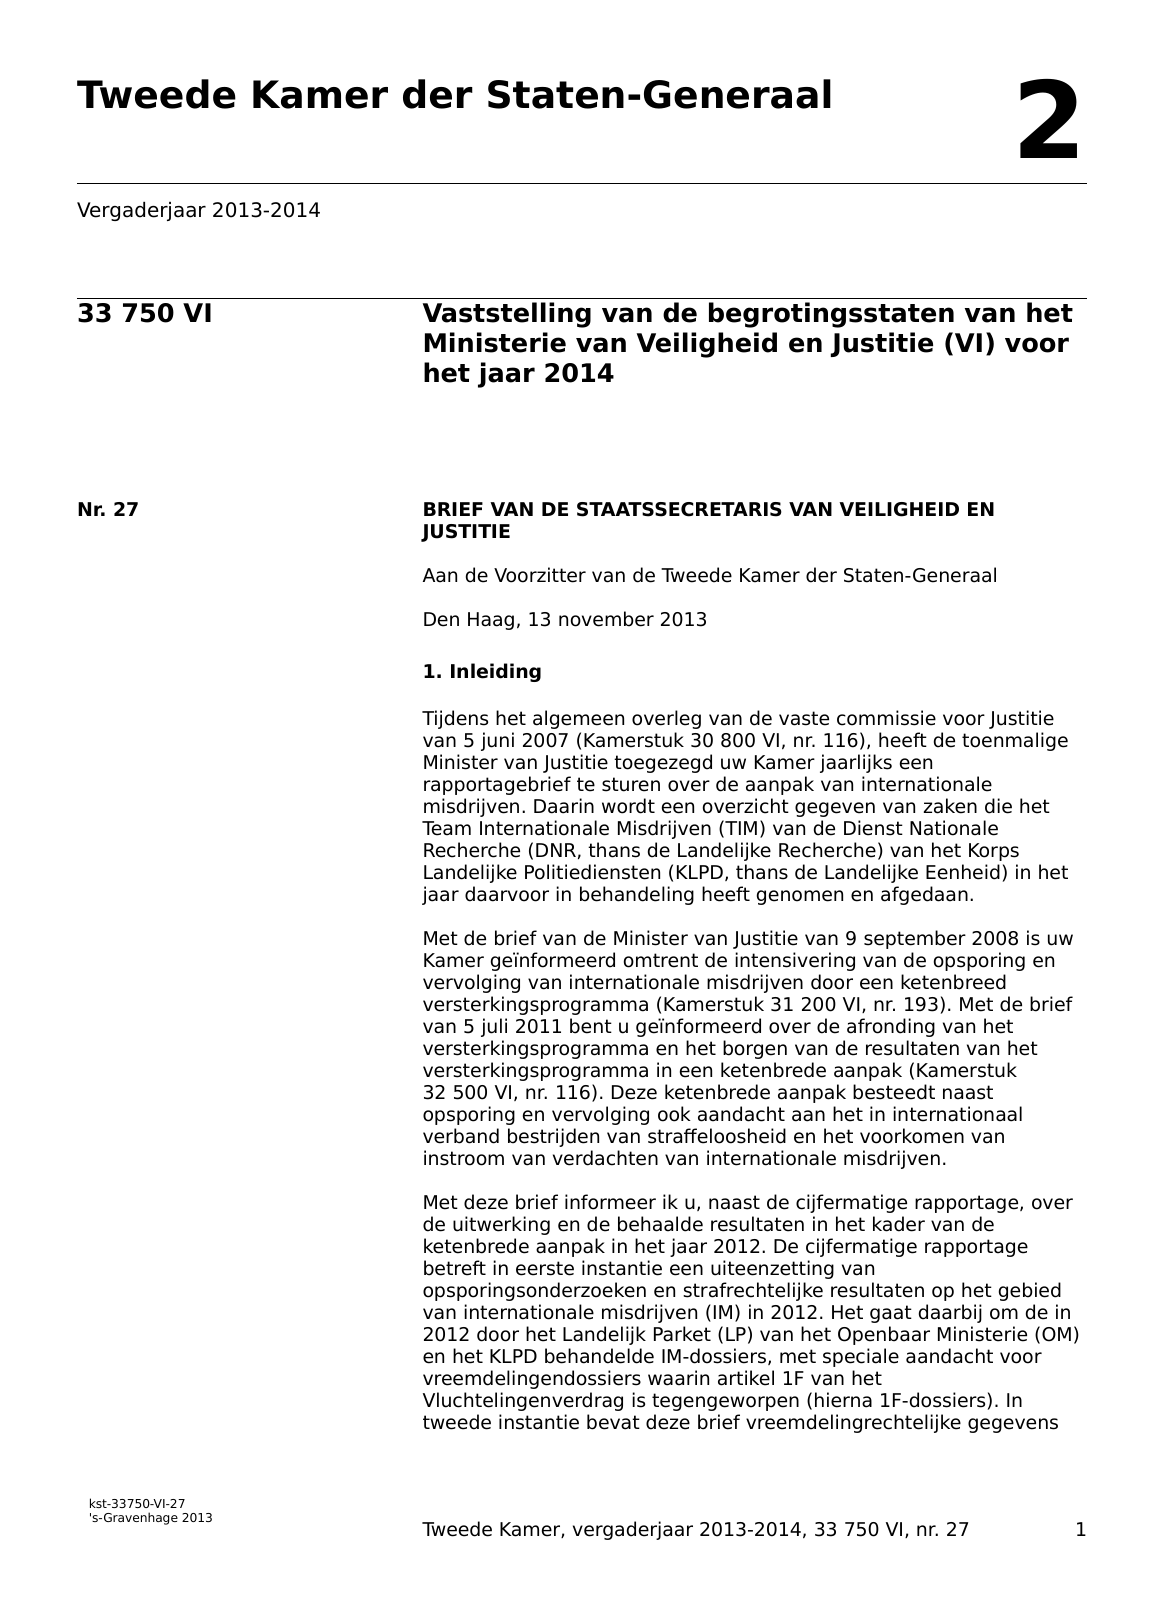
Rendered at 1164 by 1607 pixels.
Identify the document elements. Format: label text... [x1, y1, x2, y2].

subtitle Nr. 27 BRIEF VAN DE STAATSSECRETARIS VAN VEILIGHEID EN JUSTITIE [77, 499, 1087, 543]
subtitle 1. Inleiding [422, 661, 1087, 683]
table_cell Vergaderjaar 2013-2014 [77, 184, 1087, 298]
text kst-33750-VI-27 [88, 1497, 323, 1511]
subtitle 33 750 VI Vaststelling van de begrotingsstaten van het Ministerie van Veiligheid en Justitie (VI) voor het jaar 2014 [77, 299, 1087, 388]
text Aan de Voorzitter van de Tweede Kamer der Staten-Generaal [422, 565, 1087, 587]
table_header 2 [886, 59, 1087, 183]
text Tijdens het algemeen overleg van de vaste commissie voor Justitie van 5 juni 2007 (Kamerstuk 30 800 VI, nr. 116), heeft de toenmalige Minister van Justitie toegezegd uw Kamer jaarlijks een rapportagebrief te sturen over de aanpak van internationale misdrijven. Daarin wordt een overzicht gegeven van zaken die het Team Internationale Misdrijven (TIM) van de Dienst Nationale Recherche (DNR, thans de Landelijke Recherche) van het Korps Landelijke Politiediensten (KLPD, thans de Landelijke Eenheid) in het jaar daarvoor in behandeling heeft genomen en afgedaan. [422, 708, 1087, 906]
text 's-Gravenhage 2013 [88, 1511, 323, 1525]
text Den Haag, 13 november 2013 [422, 609, 1087, 631]
text Met deze brief informeer ik u, naast de cijfermatige rapportage, over de uitwerking en de behaalde resultaten in het kader van de ketenbrede aanpak in het jaar 2012. De cijfermatige rapportage betreft in eerste instantie een uiteenzetting van opsporingsonderzoeken en strafrechtelijke resultaten op het gebied van internationale misdrijven (IM) in 2012. Het gaat daarbij om de in 2012 door het Landelijk Parket (LP) van het Openbaar Ministerie (OM) en het KLPD behandelde IM-dossiers, met speciale aandacht voor vreemdelingendossiers waarin artikel 1F van het Vluchtelingenverdrag is tegengeworpen (hierna 1F-dossiers). In tweede instantie bevat deze brief vreemdelingrechtelijke gegevens [422, 1192, 1087, 1434]
table_header Tweede Kamer der Staten-Generaal [77, 59, 886, 183]
text Met de brief van de Minister van Justitie van 9 september 2008 is uw Kamer geïnformeerd omtrent de intensivering van de opsporing en vervolging van internationale misdrijven door een ketenbreed versterkingsprogramma (Kamerstuk 31 200 VI, nr. 193). Met de brief van 5 juli 2011 bent u geïnformeerd over de afronding van het versterkingsprogramma en het borgen van de resultaten van het versterkingsprogramma in een ketenbrede aanpak (Kamerstuk 32 500 VI, nr. 116). Deze ketenbrede aanpak besteedt naast opsporing en vervolging ook aandacht aan het in internationaal verband bestrijden van straffeloosheid en het voorkomen van instroom van verdachten van internationale misdrijven. [422, 928, 1087, 1170]
